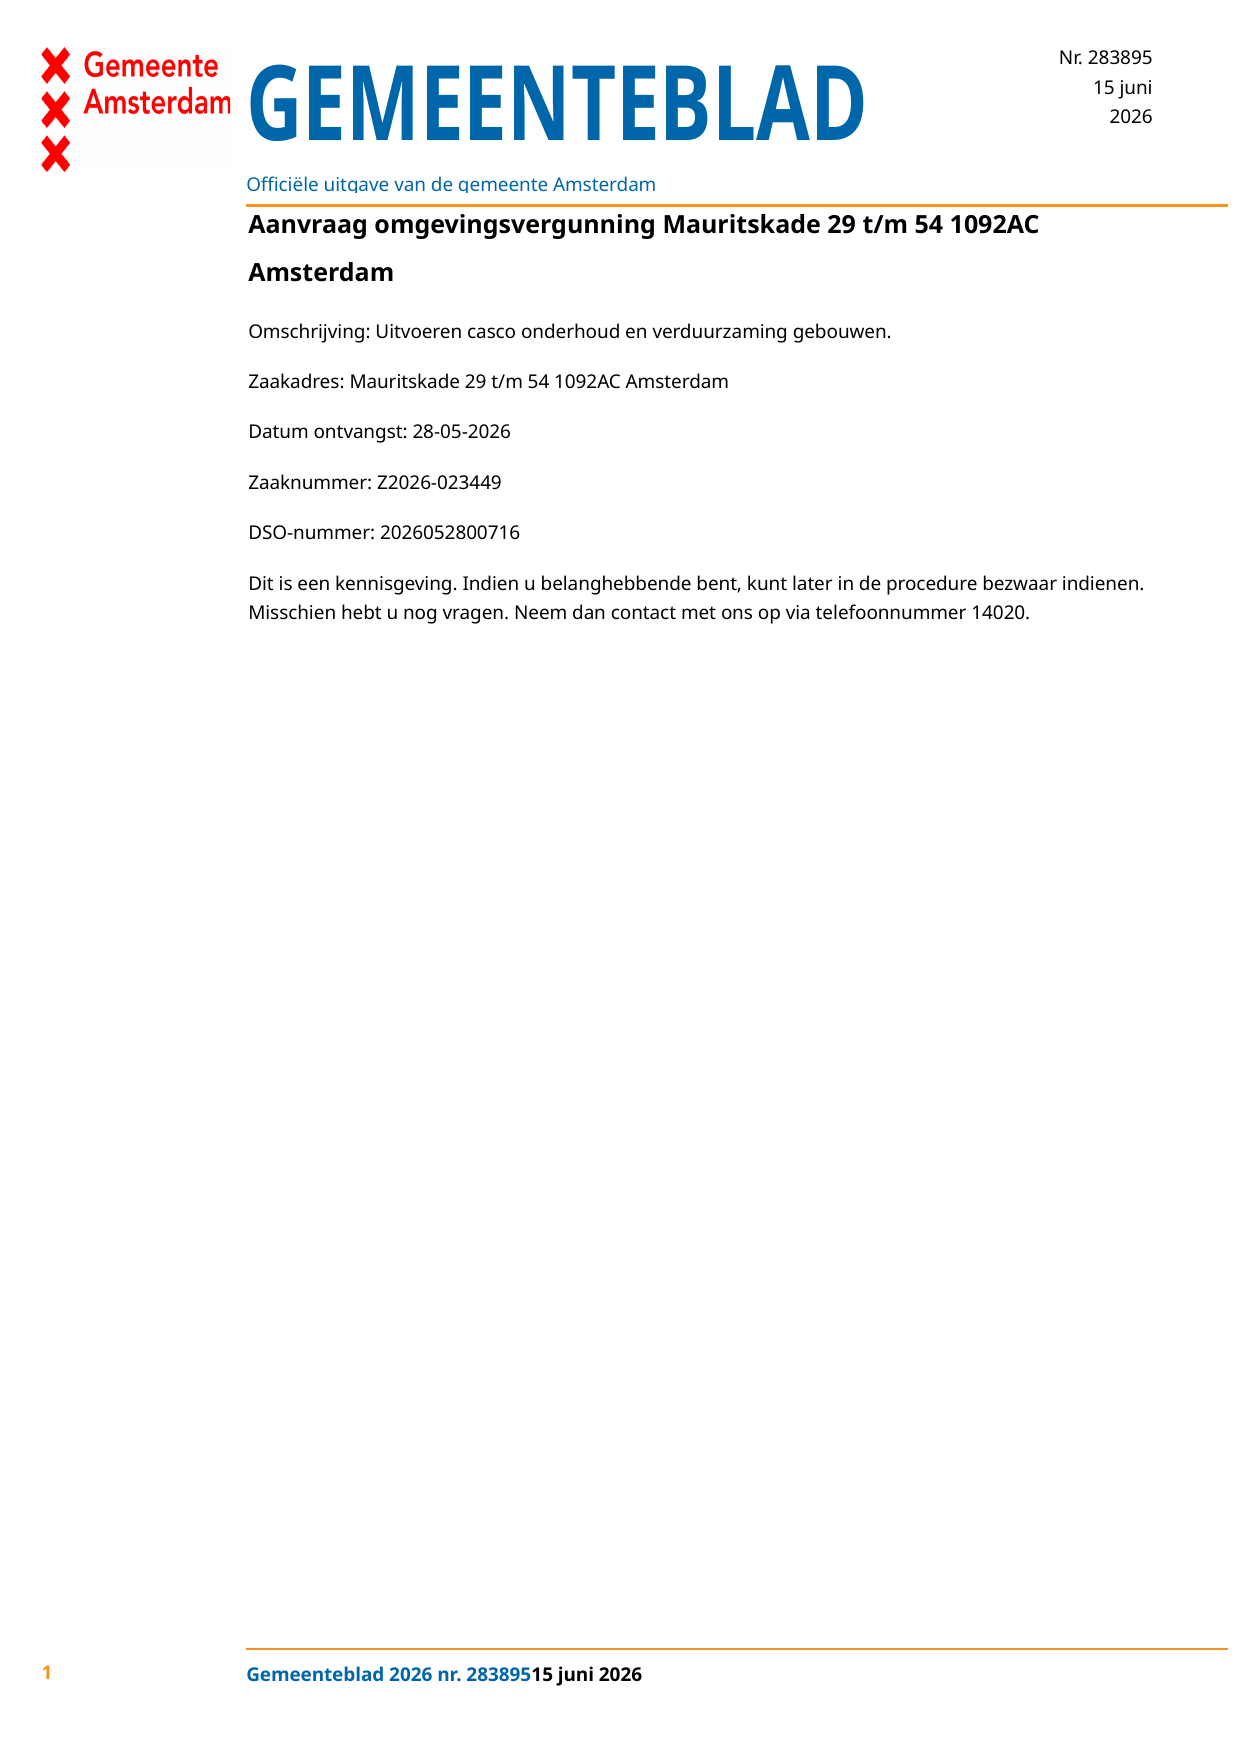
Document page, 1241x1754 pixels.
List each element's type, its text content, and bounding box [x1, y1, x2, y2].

text Zaaknummer: Z2026-023449 [248, 469, 1152, 495]
text Aanvraag omgevingsvergunning Mauritskade 29 t/m 54 1092AC Amsterdam [248, 207, 1152, 288]
text DSO-nummer: 2026052800716 [248, 519, 1152, 545]
text Omschrijving: Uitvoeren casco onderhoud en verduurzaming gebouwen. [248, 318, 1152, 344]
text Datum ontvangst: 28-05-2026 [248, 419, 1152, 444]
picture [41, 47, 231, 172]
text Zaakadres: Mauritskade 29 t/m 54 1092AC Amsterdam [248, 368, 1152, 394]
text Dit is een kennisgeving. Indien u belanghebbende bent, kunt later in de procedure bezwaar indienen. Misschien hebt u nog vragen. Neem dan contact met ons op via telefoonnummer 14020. [248, 570, 1152, 625]
